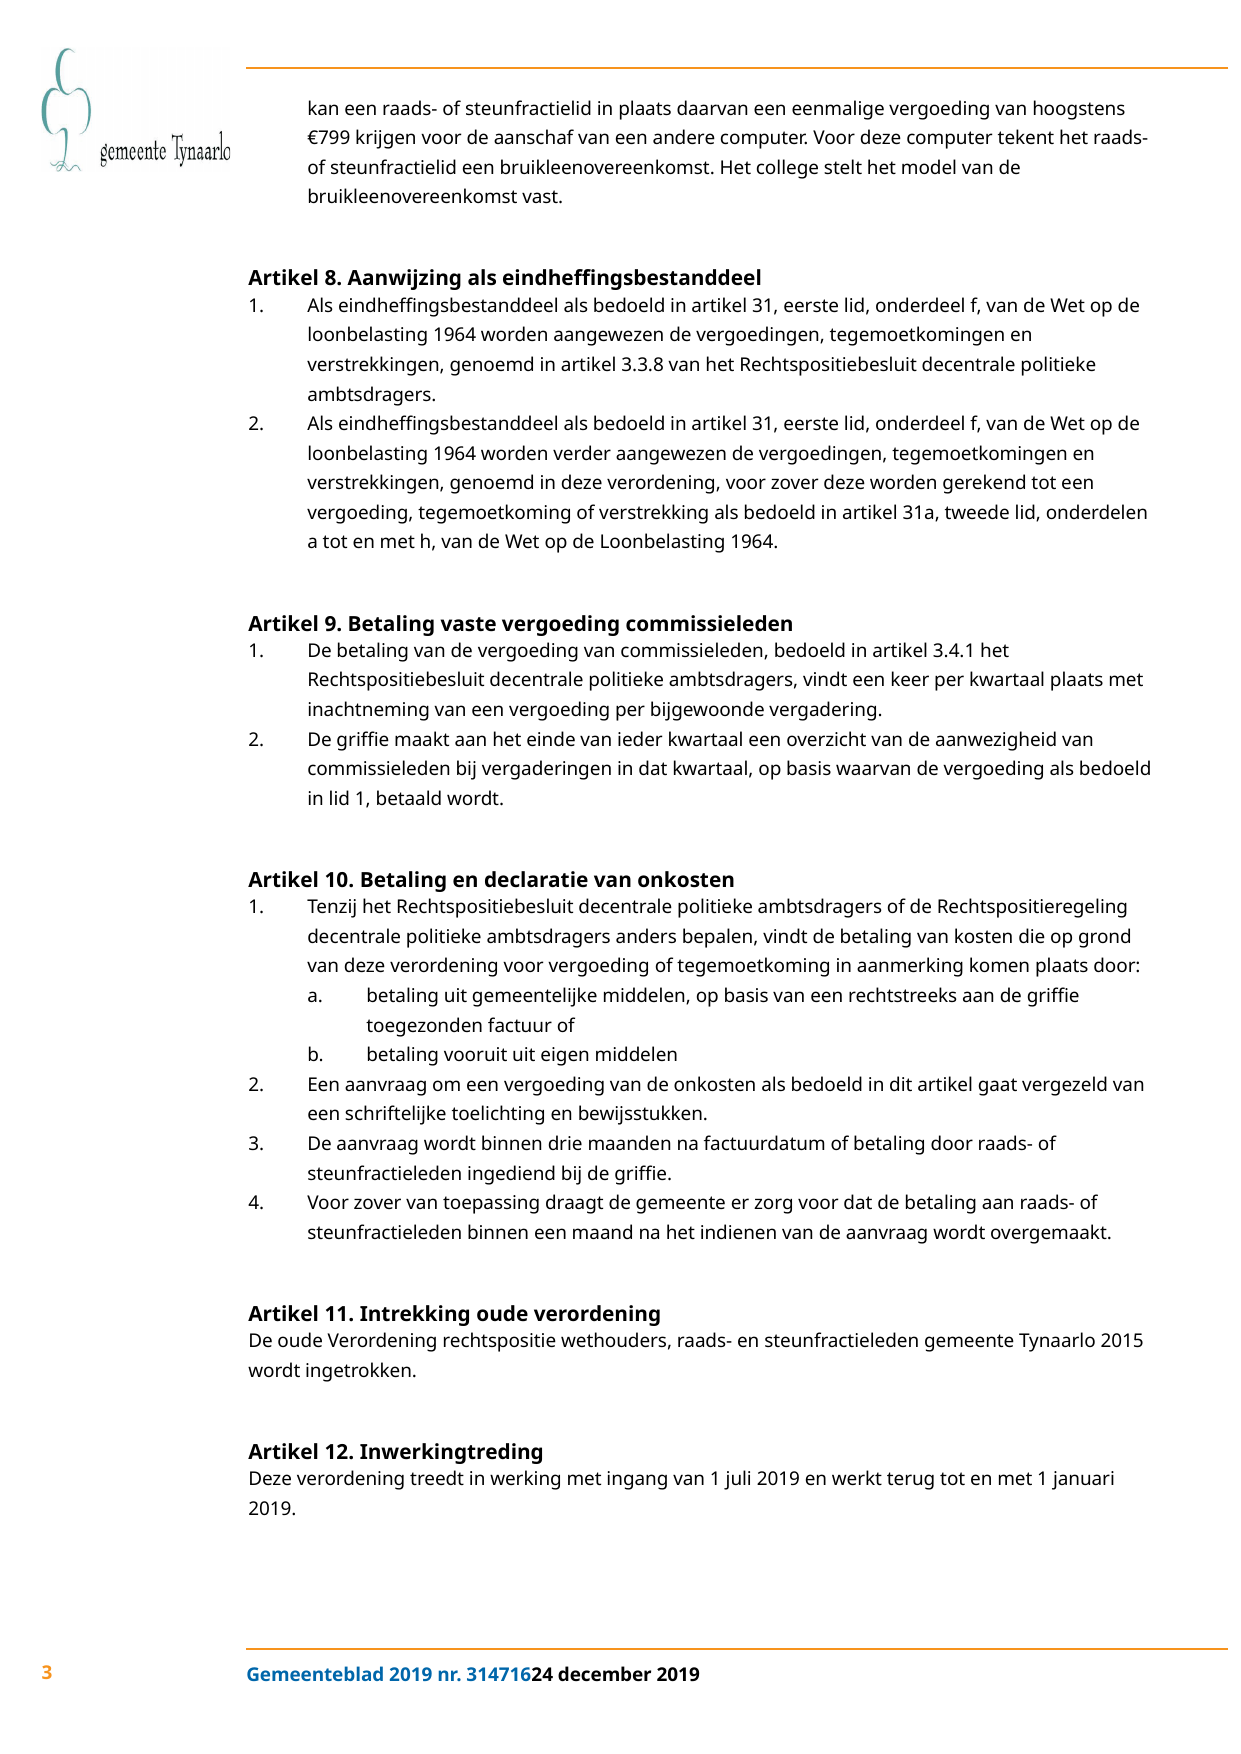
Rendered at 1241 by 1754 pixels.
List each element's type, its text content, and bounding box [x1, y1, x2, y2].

list De aanvraag wordt binnen drie maanden na factuurdatum of betaling door raads- of steunfractieleden ingediend bij de griffie. [248, 1130, 1152, 1185]
list De griffie maakt aan het einde van ieder kwartaal een overzicht van de aanwezigheid van commissieleden bij vergaderingen in dat kwartaal, op basis waarvan de vergoeding als bedoeld in lid 1, betaald wordt. [248, 726, 1152, 811]
list Als eindheffingsbestanddeel als bedoeld in artikel 31, eerste lid, onderdeel f, van de Wet op de loonbelasting 1964 worden aangewezen de vergoedingen, tegemoetkomingen en verstrekkingen, genoemd in artikel 3.3.8 van het Rechtspositiebesluit decentrale politieke ambtsdragers. [248, 292, 1152, 406]
list Een aanvraag om een vergoeding van de onkosten als bedoeld in dit artikel gaat vergezeld van een schriftelijke toelichting en bewijsstukken. [248, 1071, 1152, 1126]
list Voor zover van toepassing draagt de gemeente er zorg voor dat de betaling aan raads- of steunfractieleden binnen een maand na het indienen van de aanvraag wordt overgemaakt. [248, 1189, 1152, 1244]
list betaling vooruit uit eigen middelen [307, 1041, 1152, 1067]
text Artikel 11. Intrekking oude verordening [248, 1299, 1152, 1327]
text Artikel 10. Betaling en declaratie van onkosten [248, 865, 1152, 893]
list betaling uit gemeentelijke middelen, op basis van een rechtstreeks aan de griffie toegezonden factuur of [307, 982, 1152, 1037]
list Als eindheffingsbestanddeel als bedoeld in artikel 31, eerste lid, onderdeel f, van de Wet op de loonbelasting 1964 worden verder aangewezen de vergoedingen, tegemoetkomingen en verstrekkingen, genoemd in deze verordening, voor zover deze worden gerekend tot een vergoeding, tegemoetkoming of verstrekking als bedoeld in artikel 31a, tweede lid, onderdelen a tot en met h, van de Wet op de Loonbelasting 1964. [248, 410, 1152, 554]
text Artikel 8. Aanwijzing als eindheffingsbestanddeel [248, 263, 1152, 292]
text Artikel 9. Betaling vaste vergoeding commissieleden [248, 609, 1152, 637]
text Artikel 12. Inwerkingtreding [248, 1437, 1152, 1465]
list Tenzij het Rechtspositiebesluit decentrale politieke ambtsdragers of de Rechtspositieregeling decentrale politieke ambtsdragers anders bepalen, vindt de betaling van kosten die op grond van deze verordening voor vergoeding of tegemoetkoming in aanmerking komen plaats door: [248, 893, 1152, 978]
text Deze verordening treedt in werking met ingang van 1 juli 2019 en werkt terug tot en met 1 januari 2019. [248, 1465, 1152, 1521]
picture [41, 47, 231, 172]
list De betaling van de vergoeding van commissieleden, bedoeld in artikel 3.4.1 het Rechtspositiebesluit decentrale politieke ambtsdragers, vindt een keer per kwartaal plaats met inachtneming van een vergoeding per bijgewoonde vergadering. [248, 637, 1152, 722]
list kan een raads- of steunfractielid in plaats daarvan een eenmalige vergoeding van hoogstens €799 krijgen voor de aanschaf van een andere computer. Voor deze computer tekent het raads- of steunfractielid een bruikleenovereenkomst. Het college stelt het model van de bruikleenovereenkomst vast. [248, 95, 1152, 209]
text De oude Verordening rechtspositie wethouders, raads- en steunfractieleden gemeente Tynaarlo 2015 wordt ingetrokken. [248, 1327, 1152, 1383]
